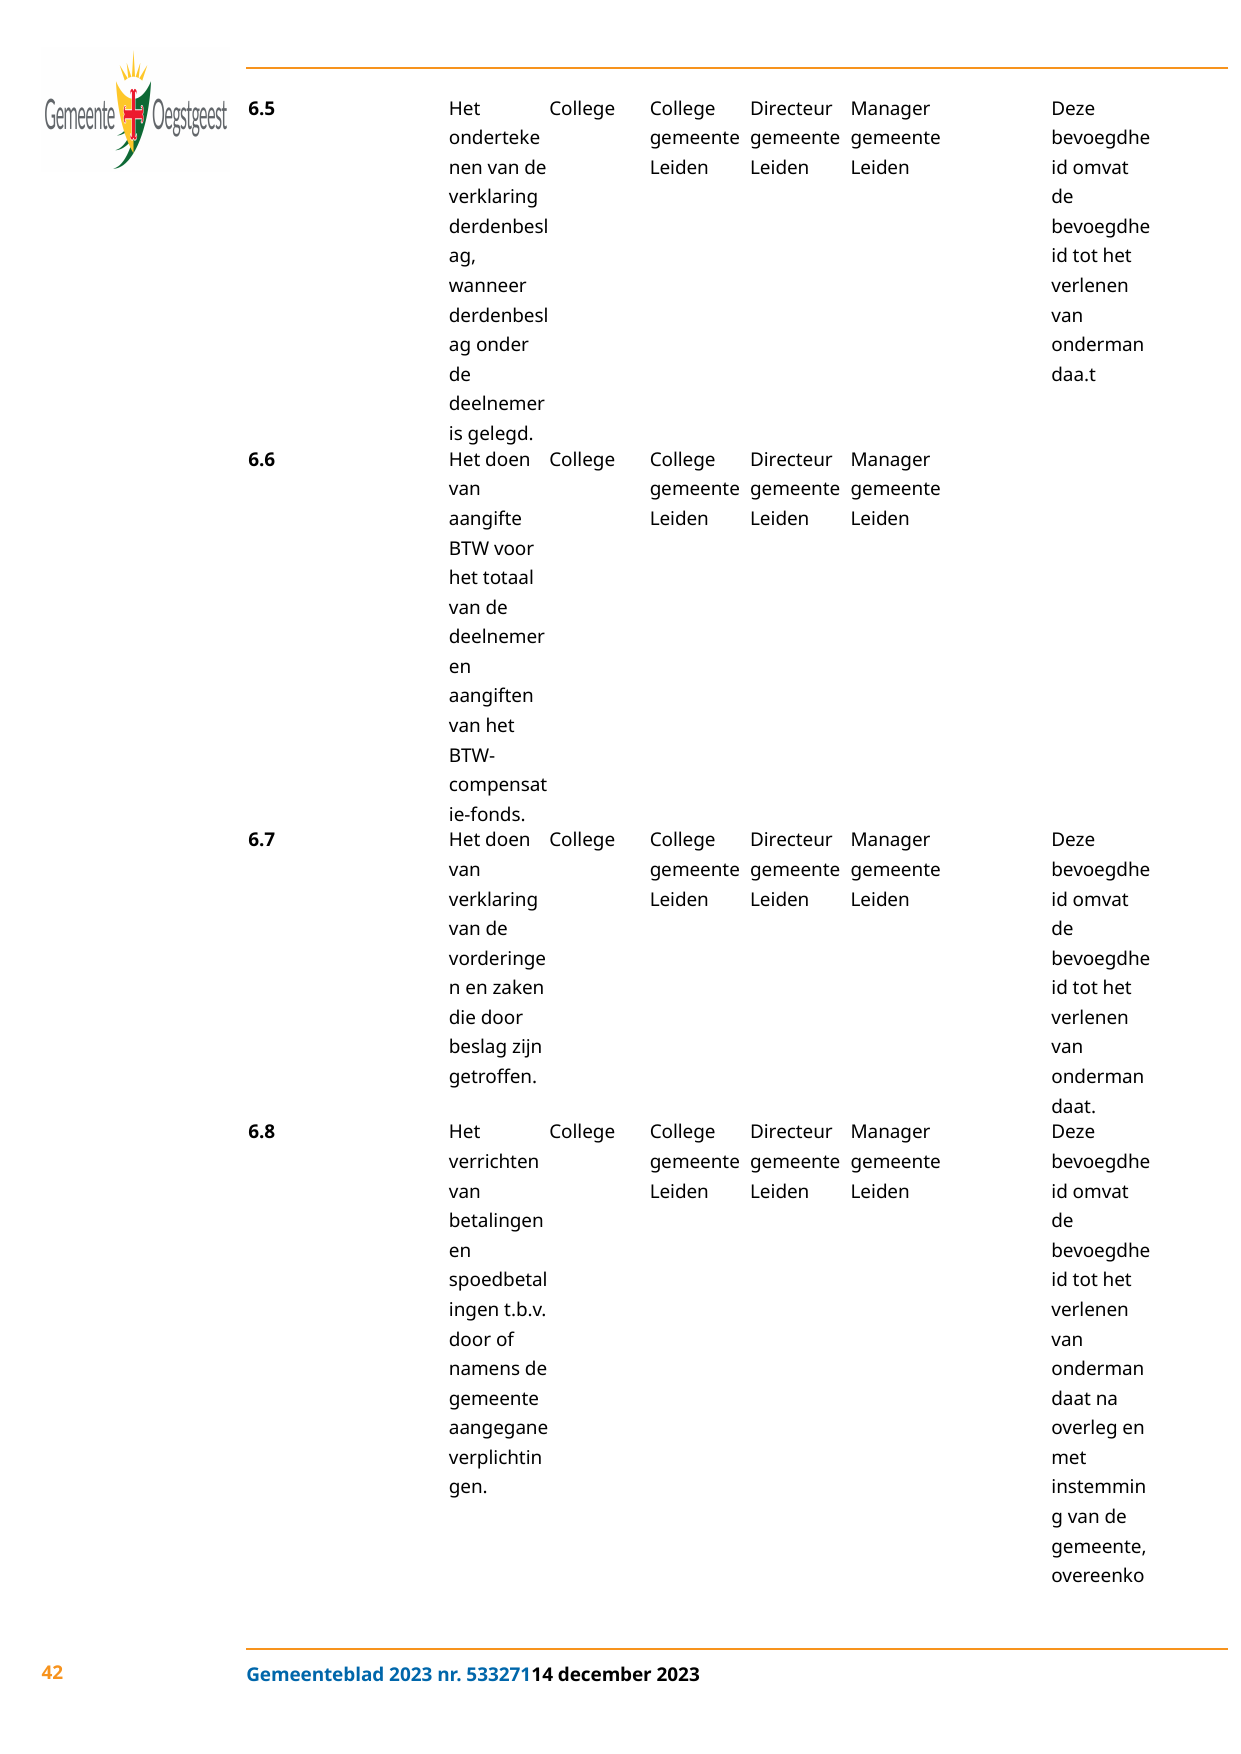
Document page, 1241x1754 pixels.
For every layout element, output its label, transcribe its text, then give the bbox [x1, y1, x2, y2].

table_cell [348, 827, 449, 1119]
table_cell [348, 446, 449, 827]
table_cell Directeur gemeente Leiden [750, 95, 850, 446]
table_cell College gemeente Leiden [650, 446, 750, 827]
table_cell Manager gemeente Leiden [850, 446, 951, 827]
table_cell Directeur gemeente Leiden [750, 827, 850, 1119]
picture [41, 47, 231, 172]
table_cell Deze bevoegdheid omvat de bevoegdheid tot het verlenen van ondermandaat. [1051, 827, 1152, 1119]
table_cell College gemeente Leiden [650, 827, 750, 1119]
table_cell [348, 95, 449, 446]
table_cell College [549, 1119, 649, 1588]
table_cell Manager gemeente Leiden [850, 95, 951, 446]
table_cell College [549, 95, 649, 446]
table_cell Het verrichten van betalingen en spoedbetalingen t.b.v. door of namens de gemeente aangegane verplichtingen. [449, 1119, 549, 1588]
table_cell College gemeente Leiden [650, 1119, 750, 1588]
table_cell Deze bevoegdheid omvat de bevoegdheid tot het verlenen van ondermandaa.t [1051, 95, 1152, 446]
table_cell 6.8 [248, 1119, 348, 1588]
table_cell Het doen van aangifte BTW voor het totaal van de deelnemer en aangiften van het BTW-compensatie-fonds. [449, 446, 549, 827]
table_cell [951, 446, 1051, 827]
table_cell [951, 95, 1051, 446]
table_cell 6.7 [248, 827, 348, 1119]
table_cell Manager gemeente Leiden [850, 1119, 951, 1588]
table_cell College gemeente Leiden [650, 95, 750, 446]
table_cell Het ondertekenen van de verklaring derdenbeslag, wanneer derdenbeslag onder de deelnemer is gelegd. [449, 95, 549, 446]
table_cell Het doen van verklaring van de vorderingen en zaken die door beslag zijn getroffen. [449, 827, 549, 1119]
table_cell [1051, 446, 1152, 827]
table_cell Directeur gemeente Leiden [750, 1119, 850, 1588]
table_cell College [549, 827, 649, 1119]
table_cell College [549, 446, 649, 827]
table_cell 6.5 [248, 95, 348, 446]
table_cell Deze bevoegdheid omvat de bevoegdheid tot het verlenen van ondermandaat na overleg en met instemming van de gemeente, overeenko [1051, 1119, 1152, 1588]
table_cell [951, 1119, 1051, 1588]
table_cell [348, 1119, 449, 1588]
table_cell Manager gemeente Leiden [850, 827, 951, 1119]
table_cell [951, 827, 1051, 1119]
table_cell Directeur gemeente Leiden [750, 446, 850, 827]
table_cell 6.6 [248, 446, 348, 827]
